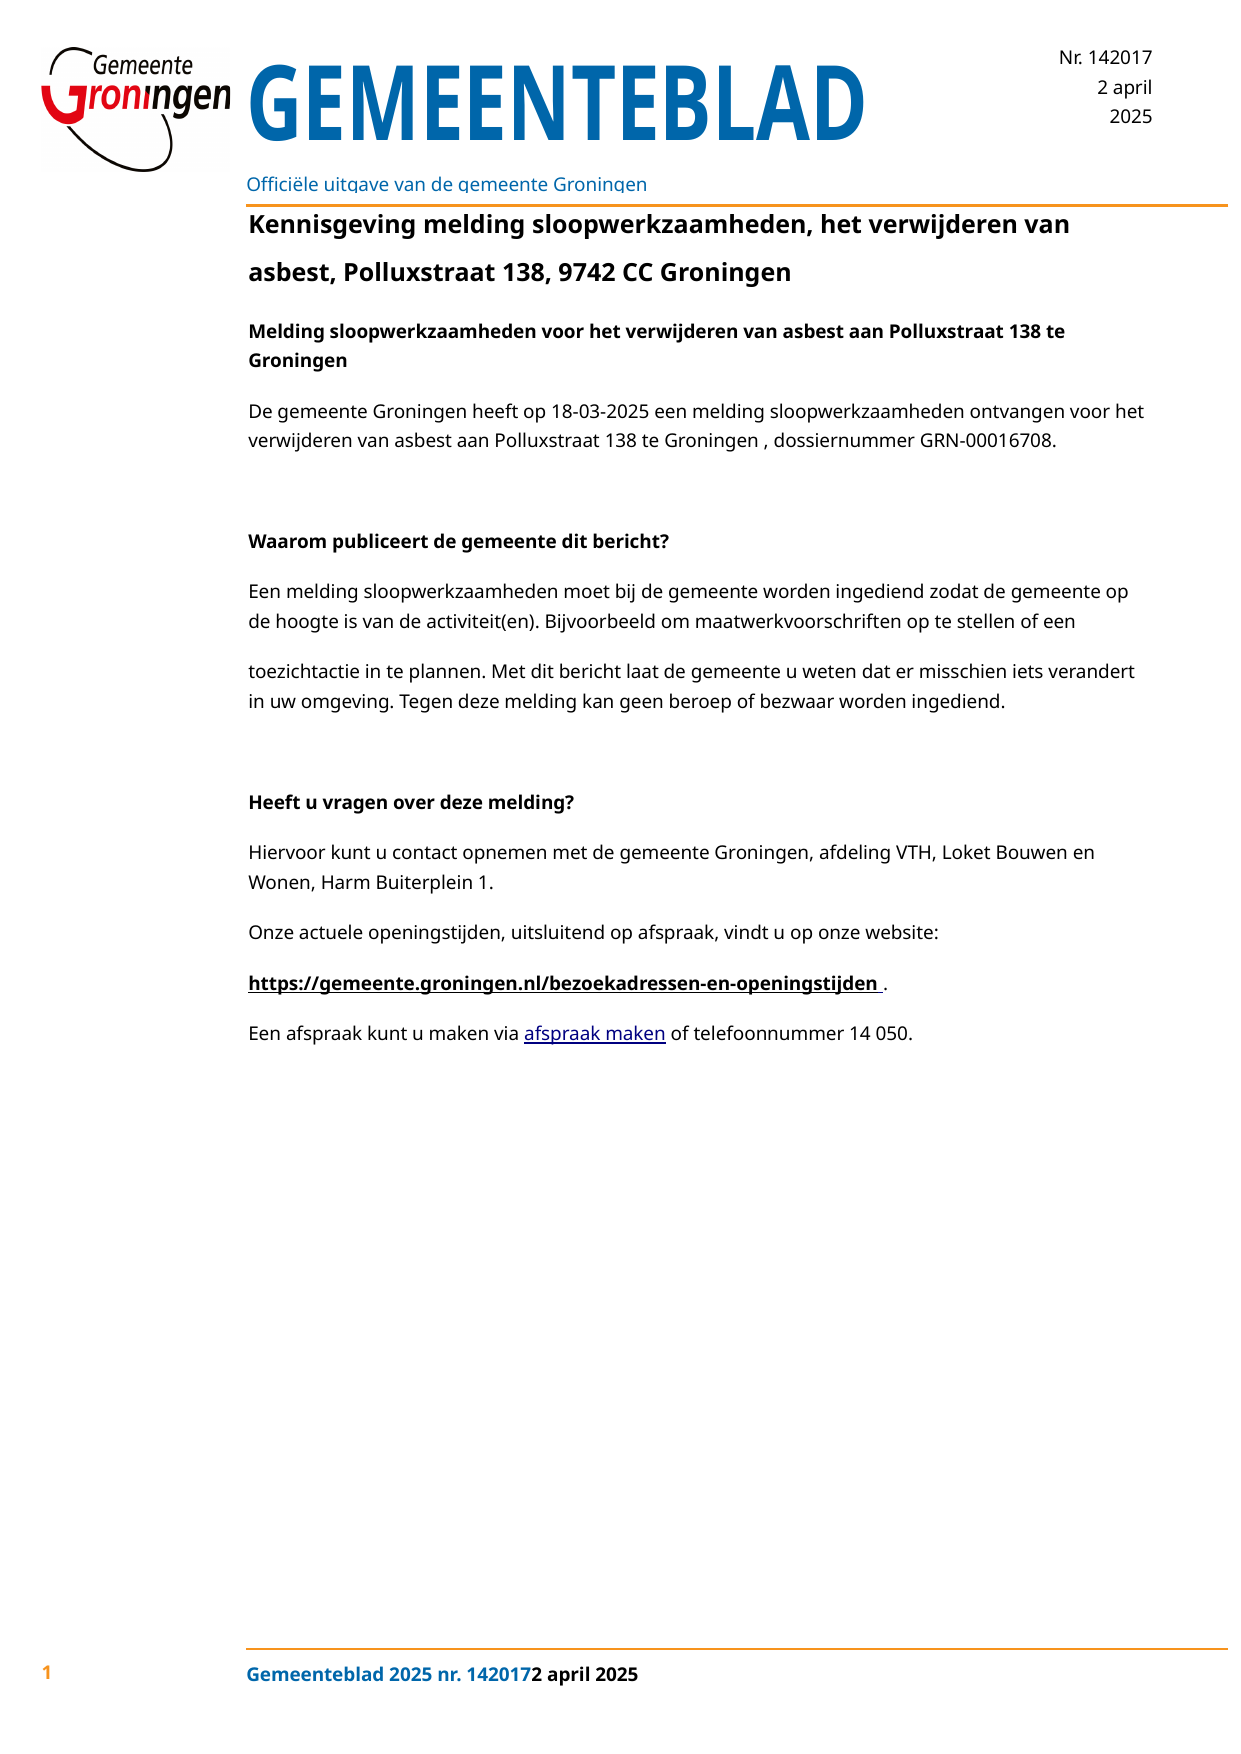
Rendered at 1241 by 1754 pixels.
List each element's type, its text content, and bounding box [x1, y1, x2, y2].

text Onze actuele openingstijden, uitsluitend op afspraak, vindt u op onze website: [248, 919, 1152, 945]
picture [41, 47, 231, 172]
text Melding sloopwerkzaamheden voor het verwijderen van asbest aan Polluxstraat 138 te Groningen [248, 318, 1152, 373]
text De gemeente Groningen heeft op 18-03-2025 een melding sloopwerkzaamheden ontvangen voor het verwijderen van asbest aan Polluxstraat 138 te Groningen , dossiernummer GRN-00016708. [248, 398, 1152, 453]
text toezichtactie in te plannen. Met dit bericht laat de gemeente u weten dat er misschien iets verandert in uw omgeving. Tegen deze melding kan geen beroep of bezwaar worden ingediend. [248, 659, 1152, 714]
text Waarom publiceert de gemeente dit bericht? [248, 528, 1152, 554]
text https://gemeente.groningen.nl/bezoekadressen-en-openingstijden . [248, 970, 1152, 996]
text Kennisgeving melding sloopwerkzaamheden, het verwijderen van asbest, Polluxstraat 138, 9742 CC Groningen [248, 207, 1152, 288]
text Een afspraak kunt u maken via afspraak maken of telefoonnummer 14 050. [248, 1020, 1152, 1046]
text Hiervoor kunt u contact opnemen met de gemeente Groningen, afdeling VTH, Loket Bouwen en Wonen, Harm Buiterplein 1. [248, 839, 1152, 895]
text Een melding sloopwerkzaamheden moet bij de gemeente worden ingediend zodat de gemeente op de hoogte is van de activiteit(en). Bijvoorbeeld om maatwerkvoorschriften op te stellen of een [248, 579, 1152, 634]
text Heeft u vragen over deze melding? [248, 789, 1152, 815]
